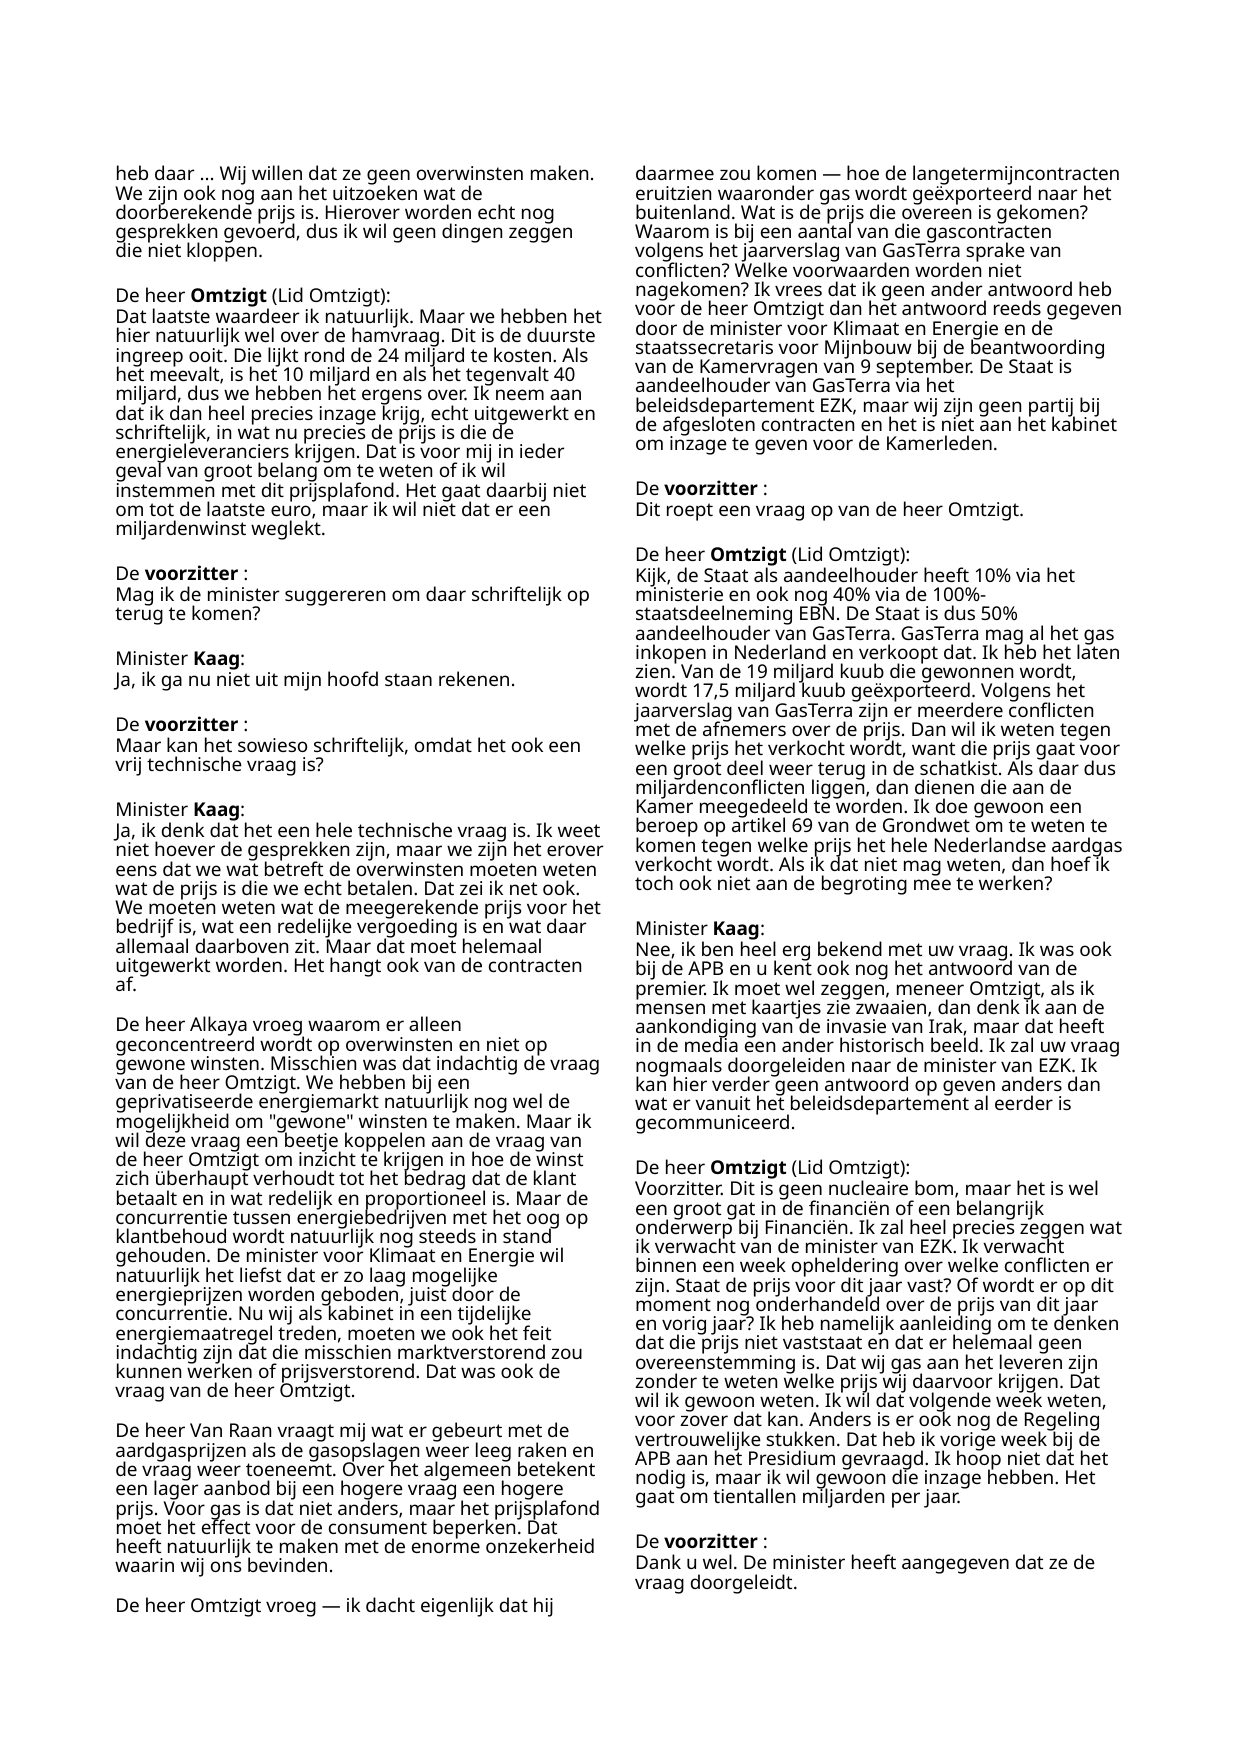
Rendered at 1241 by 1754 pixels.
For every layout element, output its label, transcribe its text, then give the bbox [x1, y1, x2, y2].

text heb daar ... Wij willen dat ze geen overwinsten maken. We zijn ook nog aan het uitzoeken wat de doorberekende prijs is. Hierover worden echt nog gesprekken gevoerd, dus ik wil geen dingen zeggen die niet kloppen. [115, 165, 605, 262]
text Maar kan het sowieso schriftelijk, omdat het ook een vrij technische vraag is? [115, 737, 605, 776]
text daarmee zou komen — hoe de langetermijncontracten eruitzien waaronder gas wordt geëxporteerd naar het buitenland. Wat is de prijs die overeen is gekomen? Waarom is bij een aantal van die gascontracten volgens het jaarverslag van GasTerra sprake van conflicten? Welke voorwaarden worden niet nagekomen? Ik vrees dat ik geen ander antwoord heb voor de heer Omtzigt dan het antwoord reeds gegeven door de minister voor Klimaat en Energie en de staatssecretaris voor Mijnbouw bij de beantwoording van de Kamervragen van 9 september. De Staat is aandeelhouder van GasTerra via het beleidsdepartement EZK, maar wij zijn geen partij bij de afgesloten contracten en het is niet aan het kabinet om inzage te geven voor de Kamerleden. [635, 165, 1125, 454]
text Minister Kaag: [635, 915, 1125, 941]
text De voorzitter : [635, 475, 1125, 501]
text De voorzitter : [635, 1529, 1125, 1554]
text De heer Omtzigt (Lid Omtzigt): [635, 541, 1125, 567]
text Minister Kaag: [115, 645, 605, 671]
text De voorzitter : [115, 560, 605, 586]
text De voorzitter : [115, 711, 605, 737]
text Nee, ik ben heel erg bekend met uw vraag. Ik was ook bij de APB en u kent ook nog het antwoord van de premier. Ik moet wel zeggen, meneer Omtzigt, als ik mensen met kaartjes zie zwaaien, dan denk ik aan de aankondiging van de invasie van Irak, maar dat heeft in de media een ander historisch beeld. Ik zal uw vraag nogmaals doorgeleiden naar de minister van EZK. Ik kan hier verder geen antwoord op geven anders dan wat er vanuit het beleidsdepartement al eerder is gecommuniceerd. [635, 941, 1125, 1134]
text Dit roept een vraag op van de heer Omtzigt. [635, 501, 1125, 520]
text Dat laatste waardeer ik natuurlijk. Maar we hebben het hier natuurlijk wel over de hamvraag. Dit is de duurste ingreep ooit. Die lijkt rond de 24 miljard te kosten. Als het meevalt, is het 10 miljard en als het tegenvalt 40 miljard, dus we hebben het ergens over. Ik neem aan dat ik dan heel precies inzage krijg, echt uitgewerkt en schriftelijk, in wat nu precies de prijs is die de energieleveranciers krijgen. Dat is voor mij in ieder geval van groot belang om te weten of ik wil instemmen met dit prijsplafond. Het gaat daarbij niet om tot de laatste euro, maar ik wil niet dat er een miljardenwinst weglekt. [115, 308, 605, 539]
text Minister Kaag: [115, 796, 605, 822]
text Mag ik de minister suggereren om daar schriftelijk op terug te komen? [115, 586, 605, 624]
text De heer Alkaya vroeg waarom er alleen geconcentreerd wordt op overwinsten en niet op gewone winsten. Misschien was dat indachtig de vraag van de heer Omtzigt. We hebben bij een geprivatiseerde energiemarkt natuurlijk nog wel de mogelijkheid om "gewone" winsten te maken. Maar ik wil deze vraag een beetje koppelen aan de vraag van de heer Omtzigt om inzicht te krijgen in hoe de winst zich überhaupt verhoudt tot het bedrag dat de klant betaalt en in wat redelijk en proportioneel is. Maar de concurrentie tussen energiebedrijven met het oog op klantbehoud wordt natuurlijk nog steeds in stand gehouden. De minister voor Klimaat en Energie wil natuurlijk het liefst dat er zo laag mogelijke energieprijzen worden geboden, juist door de concurrentie. Nu wij als kabinet in een tijdelijke energiemaatregel treden, moeten we ook het feit indachtig zijn dat die misschien marktverstorend zou kunnen werken of prijsverstorend. Dat was ook de vraag van de heer Omtzigt. [115, 1016, 605, 1402]
text Voorzitter. Dit is geen nucleaire bom, maar het is wel een groot gat in de financiën of een belangrijk onderwerp bij Financiën. Ik zal heel precies zeggen wat ik verwacht van de minister van EZK. Ik verwacht binnen een week opheldering over welke conflicten er zijn. Staat de prijs voor dit jaar vast? Of wordt er op dit moment nog onderhandeld over de prijs van dit jaar en vorig jaar? Ik heb namelijk aanleiding om te denken dat die prijs niet vaststaat en dat er helemaal geen overeenstemming is. Dat wij gas aan het leveren zijn zonder te weten welke prijs wij daarvoor krijgen. Dat wil ik gewoon weten. Ik wil dat volgende week weten, voor zover dat kan. Anders is er ook nog de Regeling vertrouwelijke stukken. Dat heb ik vorige week bij de APB aan het Presidium gevraagd. Ik hoop niet dat het nodig is, maar ik wil gewoon die inzage hebben. Het gaat om tientallen miljarden per jaar. [635, 1180, 1125, 1508]
text De heer Omtzigt (Lid Omtzigt): [635, 1154, 1125, 1180]
text Dank u wel. De minister heeft aangegeven dat ze de vraag doorgeleidt. [635, 1554, 1125, 1593]
text De heer Omtzigt (Lid Omtzigt): [115, 282, 605, 308]
text Ja, ik ga nu niet uit mijn hoofd staan rekenen. [115, 671, 605, 690]
text De heer Omtzigt vroeg — ik dacht eigenlijk dat hij [115, 1597, 605, 1617]
text De heer Van Raan vraagt mij wat er gebeurt met de aardgasprijzen als de gasopslagen weer leeg raken en de vraag weer toeneemt. Over het algemeen betekent een lager aanbod bij een hogere vraag een hogere prijs. Voor gas is dat niet anders, maar het prijsplafond moet het effect voor de consument beperken. Dat heeft natuurlijk te maken met de enorme onzekerheid waarin wij ons bevinden. [115, 1422, 605, 1577]
text Kijk, de Staat als aandeelhouder heeft 10% via het ministerie en ook nog 40% via de 100%-staatsdeelneming EBN. De Staat is dus 50% aandeelhouder van GasTerra. GasTerra mag al het gas inkopen in Nederland en verkoopt dat. Ik heb het laten zien. Van de 19 miljard kuub die gewonnen wordt, wordt 17,5 miljard kuub geëxporteerd. Volgens het jaarverslag van GasTerra zijn er meerdere conflicten met de afnemers over de prijs. Dan wil ik weten tegen welke prijs het verkocht wordt, want die prijs gaat voor een groot deel weer terug in de schatkist. Als daar dus miljardenconflicten liggen, dan dienen die aan de Kamer meegedeeld te worden. Ik doe gewoon een beroep op artikel 69 van de Grondwet om te weten te komen tegen welke prijs het hele Nederlandse aardgas verkocht wordt. Als ik dat niet mag weten, dan hoef ik toch ook niet aan de begroting mee te werken? [635, 567, 1125, 894]
text Ja, ik denk dat het een hele technische vraag is. Ik weet niet hoever de gesprekken zijn, maar we zijn het erover eens dat we wat betreft de overwinsten moeten weten wat de prijs is die we echt betalen. Dat zei ik net ook. We moeten weten wat de meegerekende prijs voor het bedrijf is, wat een redelijke vergoeding is en wat daar allemaal daarboven zit. Maar dat moet helemaal uitgewerkt worden. Het hangt ook van de contracten af. [115, 822, 605, 996]
